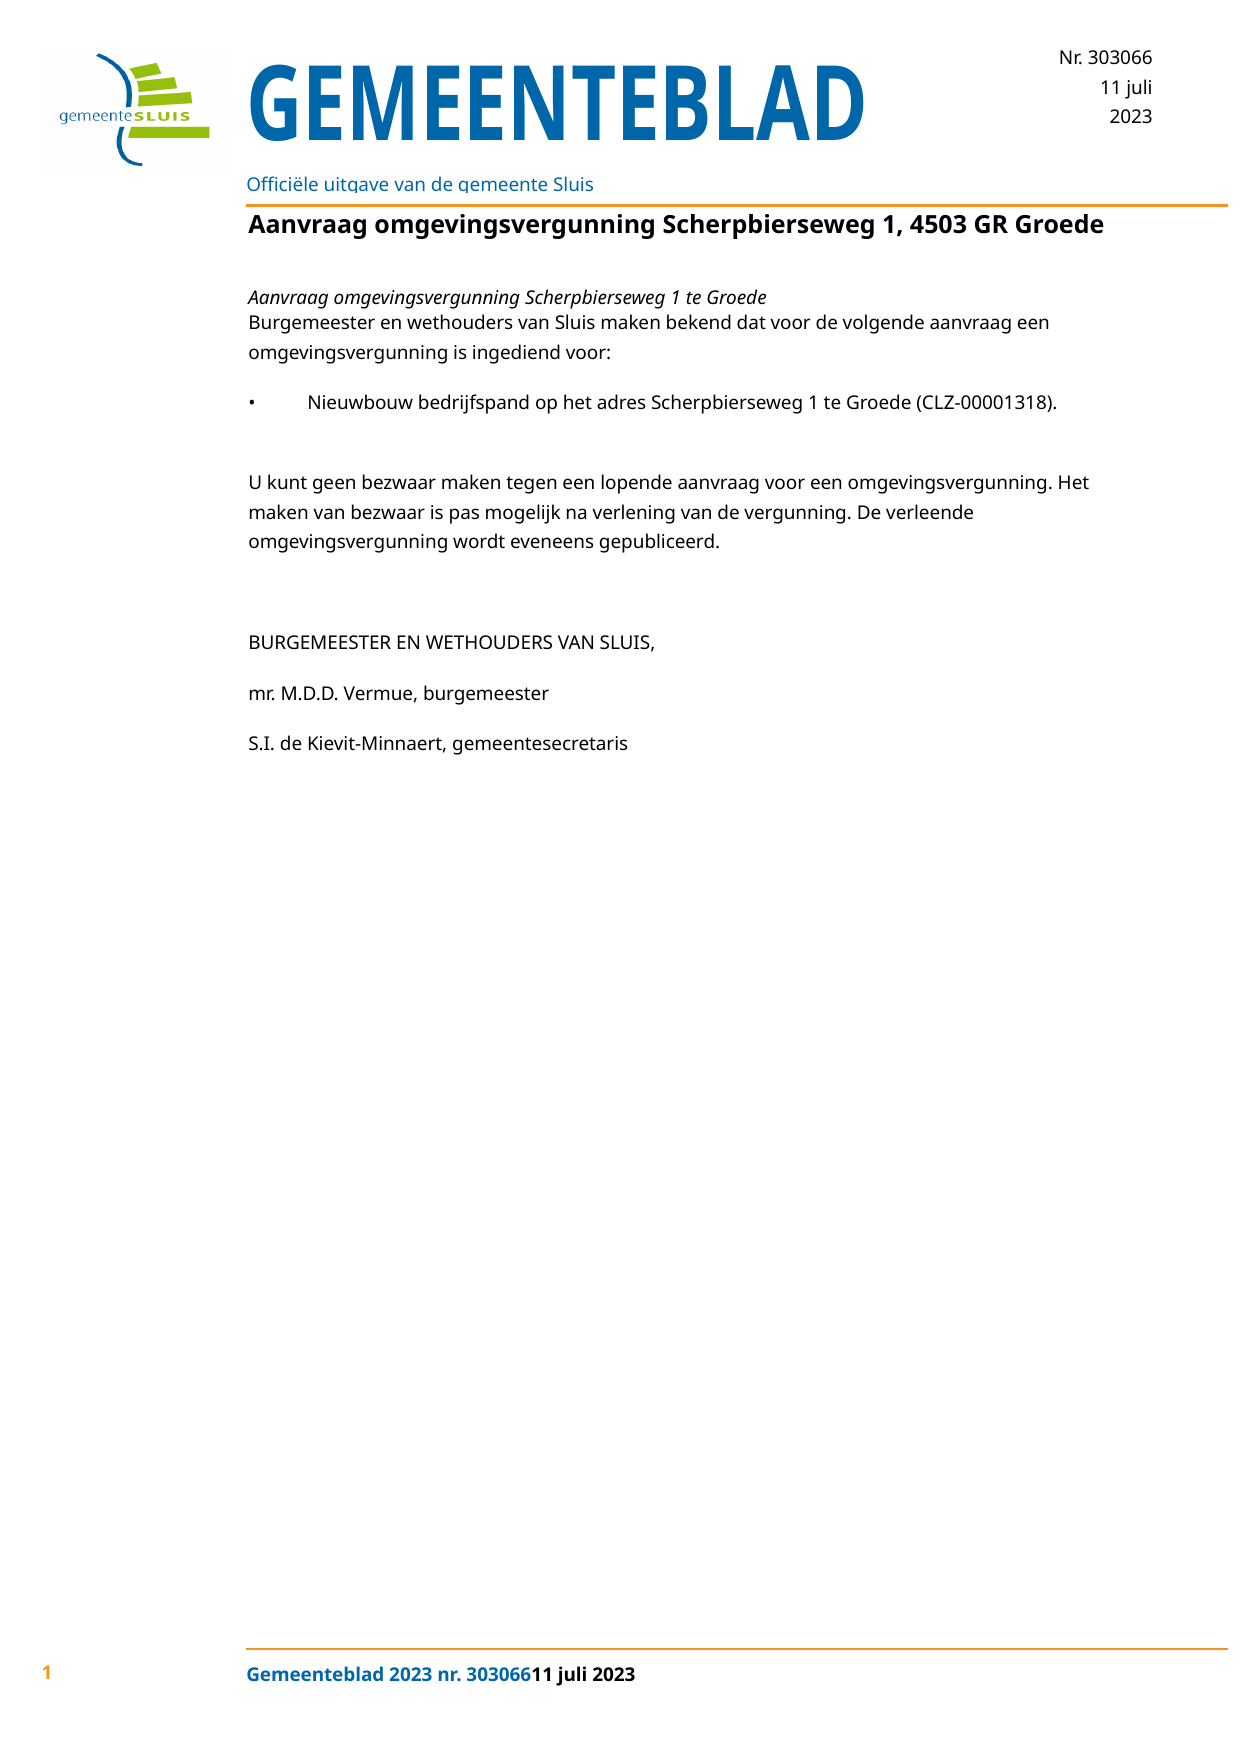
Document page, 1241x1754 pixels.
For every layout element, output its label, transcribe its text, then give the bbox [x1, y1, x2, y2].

text Aanvraag omgevingsvergunning Scherpbierseweg 1, 4503 GR Groede [248, 207, 1152, 241]
list Nieuwbouw bedrijfspand op het adres Scherpbierseweg 1 te Groede (CLZ-00001318). [248, 389, 1152, 415]
text U kunt geen bezwaar maken tegen een lopende aanvraag voor een omgevingsvergunning. Het maken van bezwaar is pas mogelijk na verlening van de vergunning. De verleende omgevingsvergunning wordt eveneens gepubliceerd. [248, 469, 1152, 554]
text BURGEMEESTER EN WETHOUDERS VAN SLUIS, [248, 629, 1152, 655]
text Burgemeester en wethouders van Sluis maken bekend dat voor de volgende aanvraag een omgevingsvergunning is ingediend voor: [248, 309, 1152, 365]
text mr. M.D.D. Vermue, burgemeester [248, 680, 1152, 706]
picture [41, 47, 231, 172]
text Aanvraag omgevingsvergunning Scherpbierseweg 1 te Groede [248, 284, 1152, 309]
text S.I. de Kievit-Minnaert, gemeentesecretaris [248, 730, 1152, 756]
